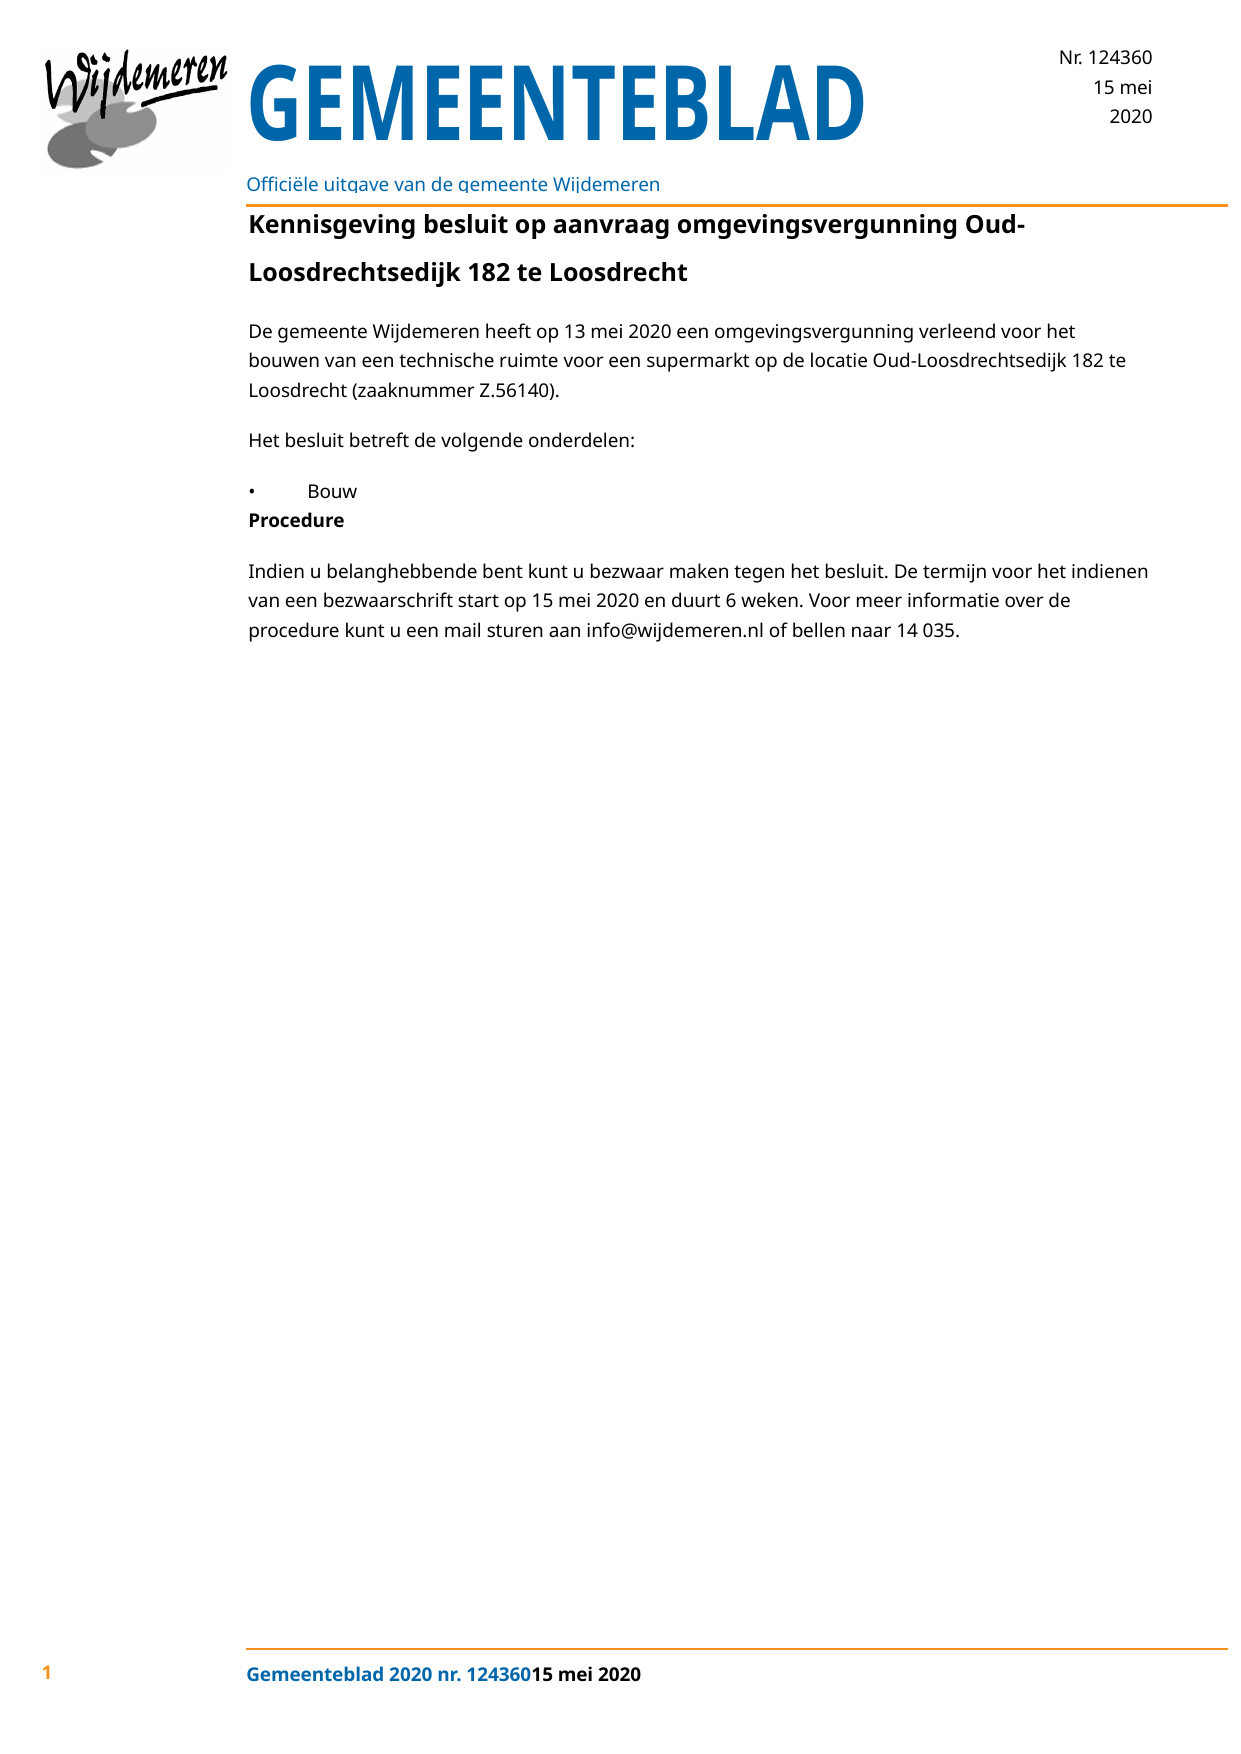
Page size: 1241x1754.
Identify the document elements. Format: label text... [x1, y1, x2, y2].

text Kennisgeving besluit op aanvraag omgevingsvergunning Oud-Loosdrechtsedijk 182 te Loosdrecht [248, 207, 1152, 288]
list Bouw [248, 478, 1152, 504]
picture [41, 47, 231, 172]
text Indien u belanghebbende bent kunt u bezwaar maken tegen het besluit. De termijn voor het indienen van een bezwaarschrift start op 15 mei 2020 en duurt 6 weken. Voor meer informatie over de procedure kunt u een mail sturen aan info@wijdemeren.nl of bellen naar 14 035. [248, 558, 1152, 643]
text De gemeente Wijdemeren heeft op 13 mei 2020 een omgevingsvergunning verleend voor het bouwen van een technische ruimte voor een supermarkt op de locatie Oud-Loosdrechtsedijk 182 te Loosdrecht (zaaknummer Z.56140). [248, 318, 1152, 403]
text Procedure [248, 507, 1152, 533]
text Het besluit betreft de volgende onderdelen: [248, 427, 1152, 453]
